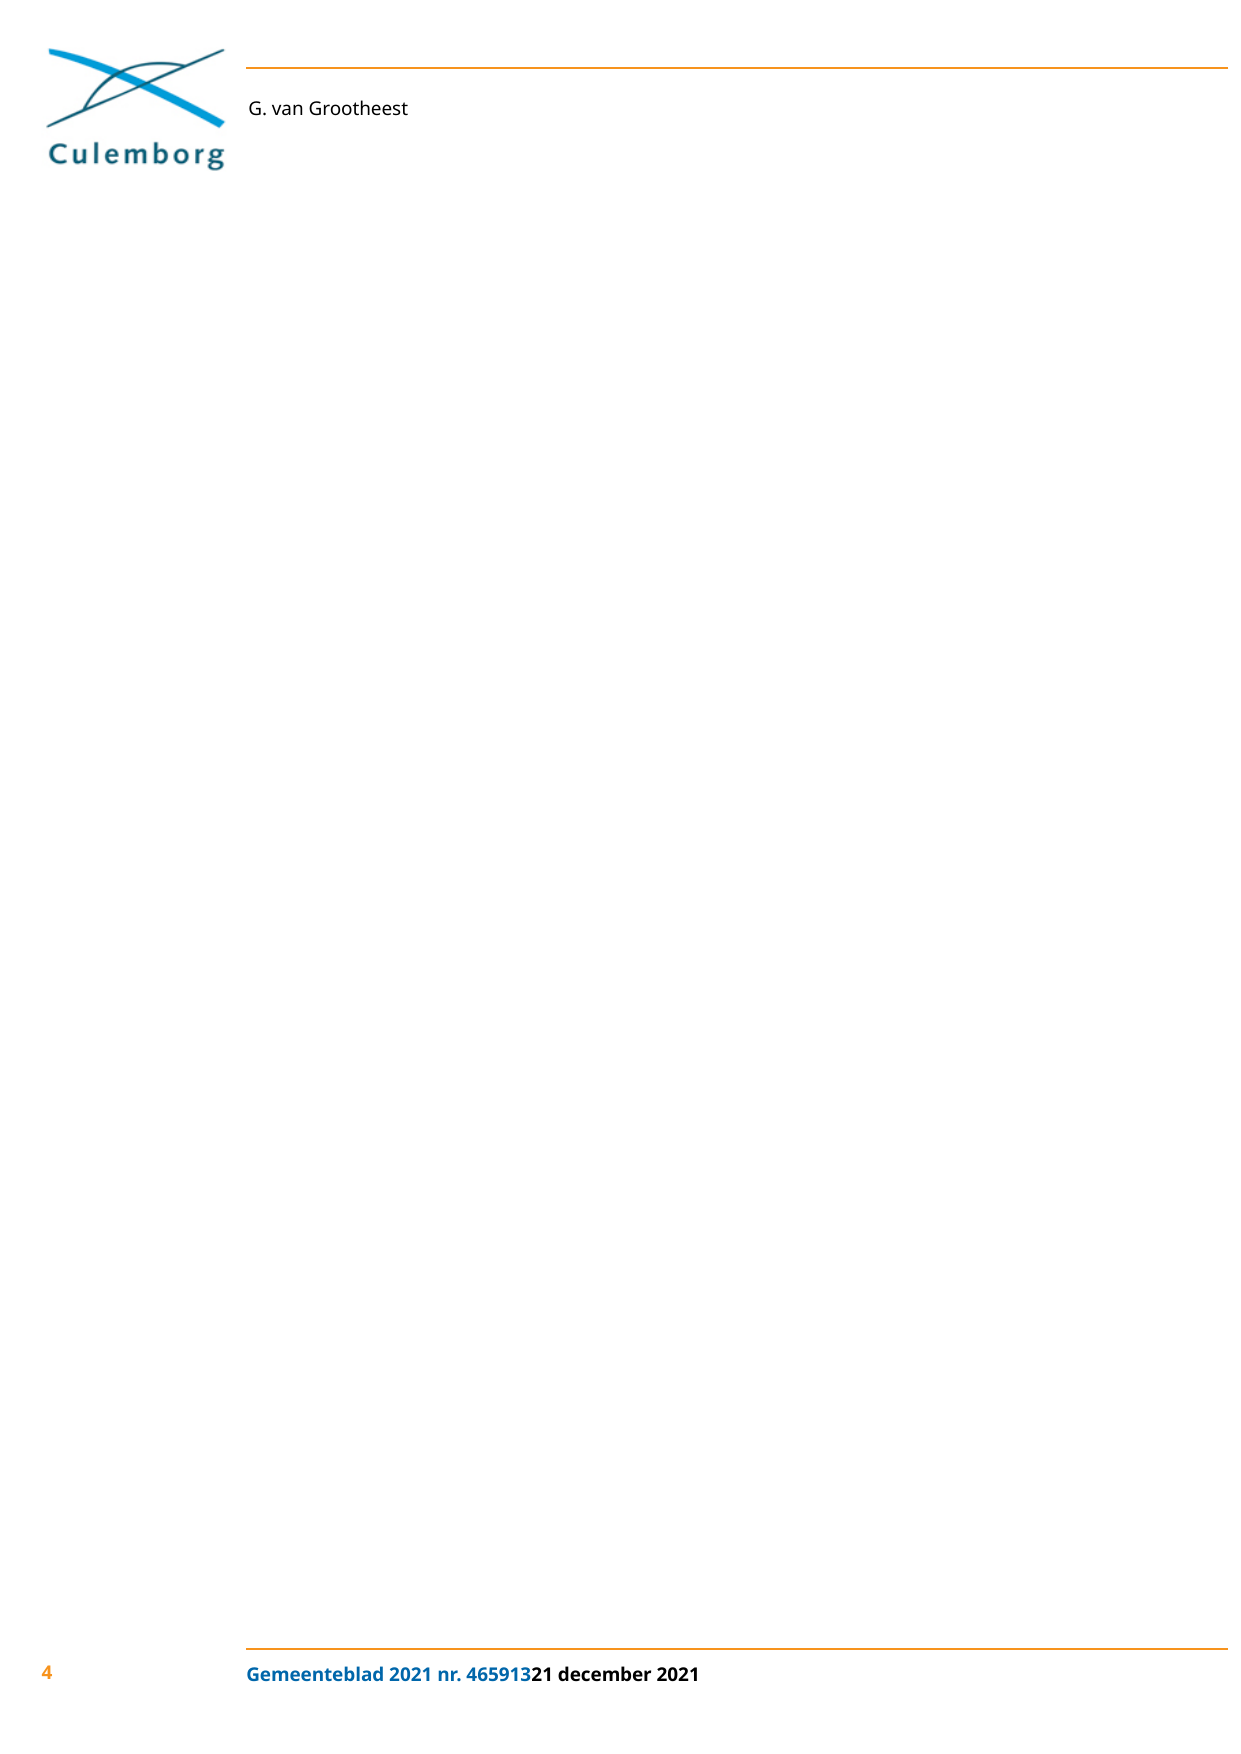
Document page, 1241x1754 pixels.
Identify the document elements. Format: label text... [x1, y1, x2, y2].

picture [41, 47, 231, 172]
text G. van Grootheest [248, 95, 1152, 121]
